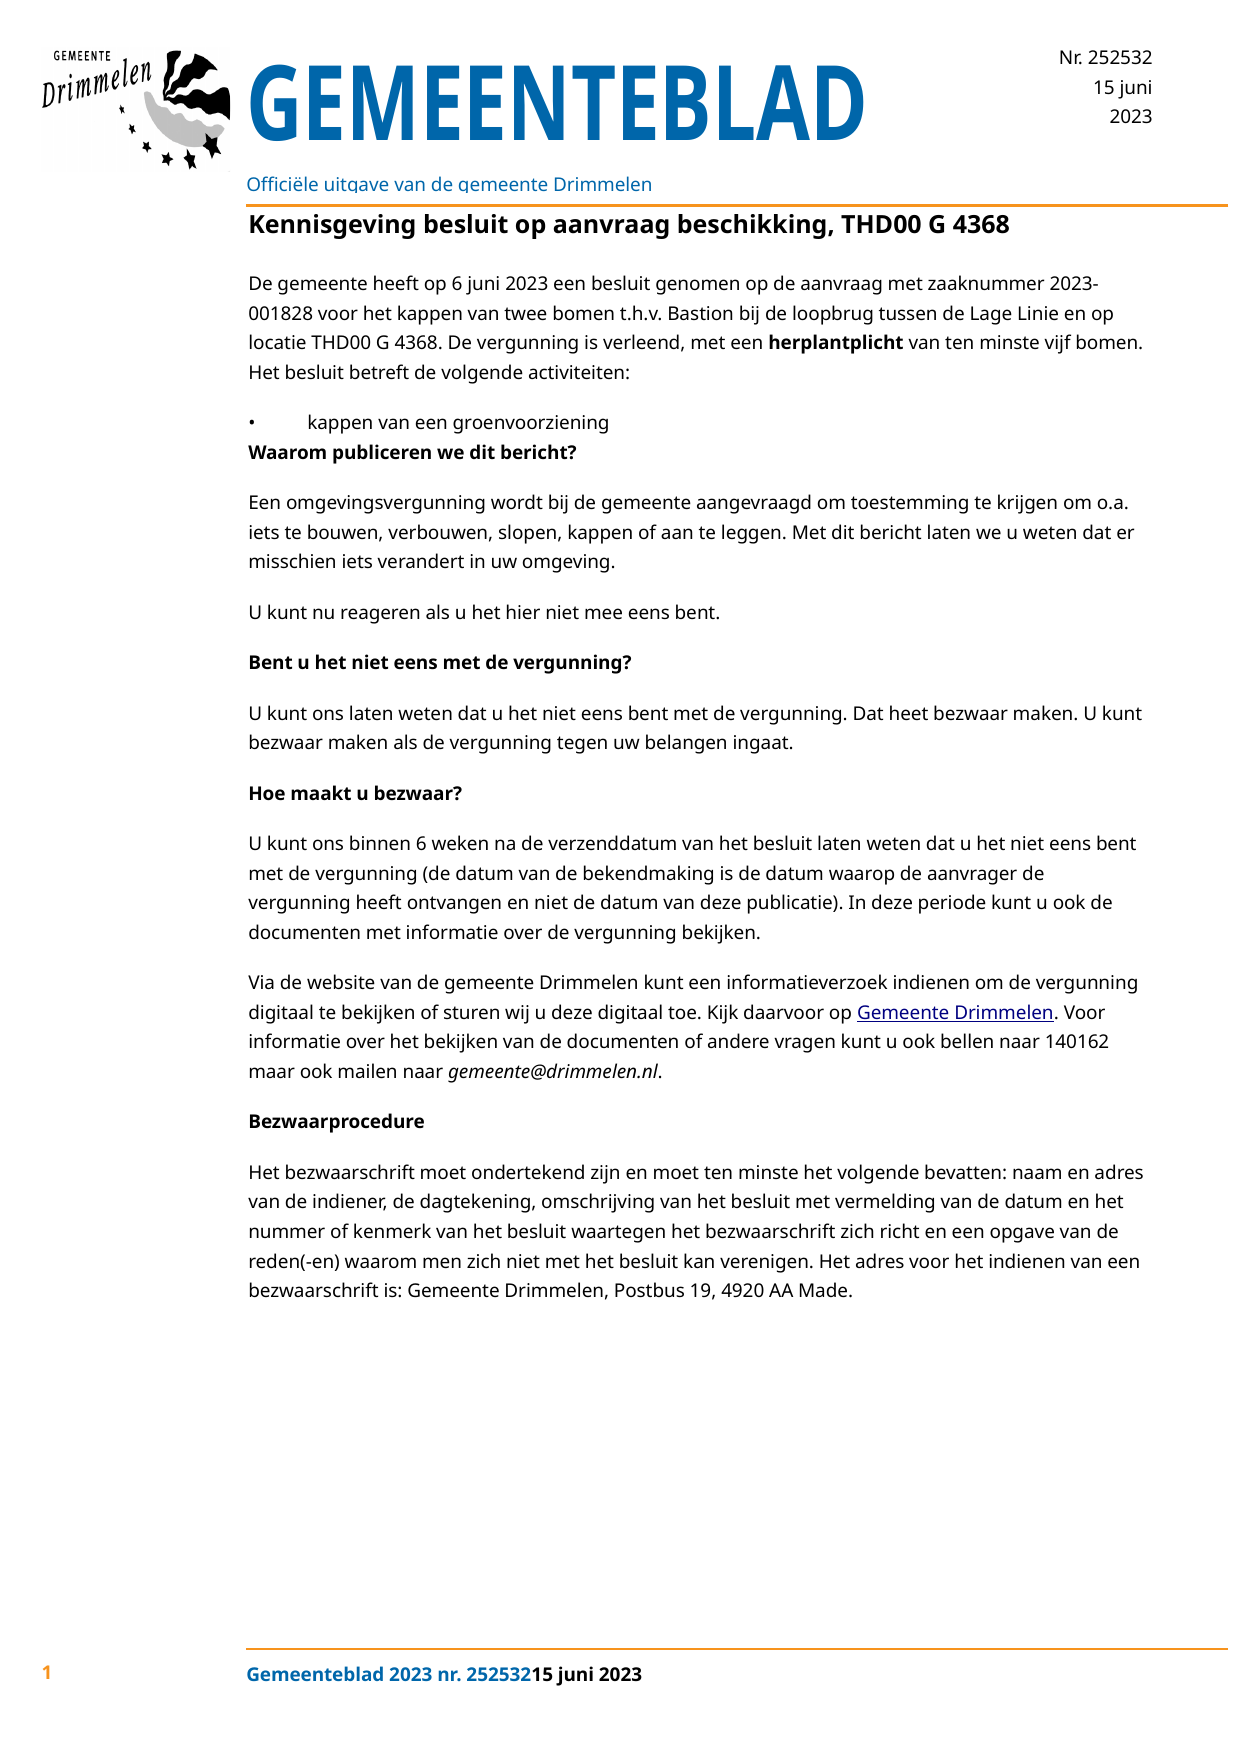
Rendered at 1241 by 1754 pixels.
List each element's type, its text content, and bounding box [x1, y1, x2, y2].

text Via de website van de gemeente Drimmelen kunt een informatieverzoek indienen om de vergunning digitaal te bekijken of sturen wij u deze digitaal toe. Kijk daarvoor op Gemeente Drimmelen. Voor informatie over het bekijken van de documenten of andere vragen kunt u ook bellen naar 140162 maar ook mailen naar gemeente@drimmelen.nl. [248, 969, 1152, 1084]
list kappen van een groenvoorziening [248, 409, 1152, 435]
text Het bezwaarschrift moet ondertekend zijn en moet ten minste het volgende bevatten: naam en adres van de indiener, de dagtekening, omschrijving van het besluit met vermelding van de datum en het nummer of kenmerk van het besluit waartegen het bezwaarschrift zich richt en een opgave van de reden(-en) waarom men zich niet met het besluit kan verenigen. Het adres voor het indienen van een bezwaarschrift is: Gemeente Drimmelen, Postbus 19, 4920 AA Made. [248, 1159, 1152, 1303]
picture [41, 47, 231, 172]
text Een omgevingsvergunning wordt bij de gemeente aangevraagd om toestemming te krijgen om o.a. iets te bouwen, verbouwen, slopen, kappen of aan te leggen. Met dit bericht laten we u weten dat er misschien iets verandert in uw omgeving. [248, 489, 1152, 574]
text Kennisgeving besluit op aanvraag beschikking, THD00 G 4368 [248, 207, 1152, 241]
text U kunt nu reageren als u het hier niet mee eens bent. [248, 599, 1152, 625]
text U kunt ons binnen 6 weken na de verzenddatum van het besluit laten weten dat u het niet eens bent met de vergunning (de datum van de bekendmaking is de datum waarop de aanvrager de vergunning heeft ontvangen en niet de datum van deze publicatie). In deze periode kunt u ook de documenten met informatie over de vergunning bekijken. [248, 830, 1152, 945]
text Waarom publiceren we dit bericht? [248, 439, 1152, 465]
text Hoe maakt u bezwaar? [248, 780, 1152, 806]
text U kunt ons laten weten dat u het niet eens bent met de vergunning. Dat heet bezwaar maken. U kunt bezwaar maken als de vergunning tegen uw belangen ingaat. [248, 700, 1152, 755]
text Bent u het niet eens met de vergunning? [248, 649, 1152, 675]
text Bezwaarprocedure [248, 1109, 1152, 1134]
text De gemeente heeft op 6 juni 2023 een besluit genomen op de aanvraag met zaaknummer 2023-001828 voor het kappen van twee bomen t.h.v. Bastion bij de loopbrug tussen de Lage Linie en op locatie THD00 G 4368. De vergunning is verleend, met een herplantplicht van ten minste vijf bomen. Het besluit betreft de volgende activiteiten: [248, 270, 1152, 385]
